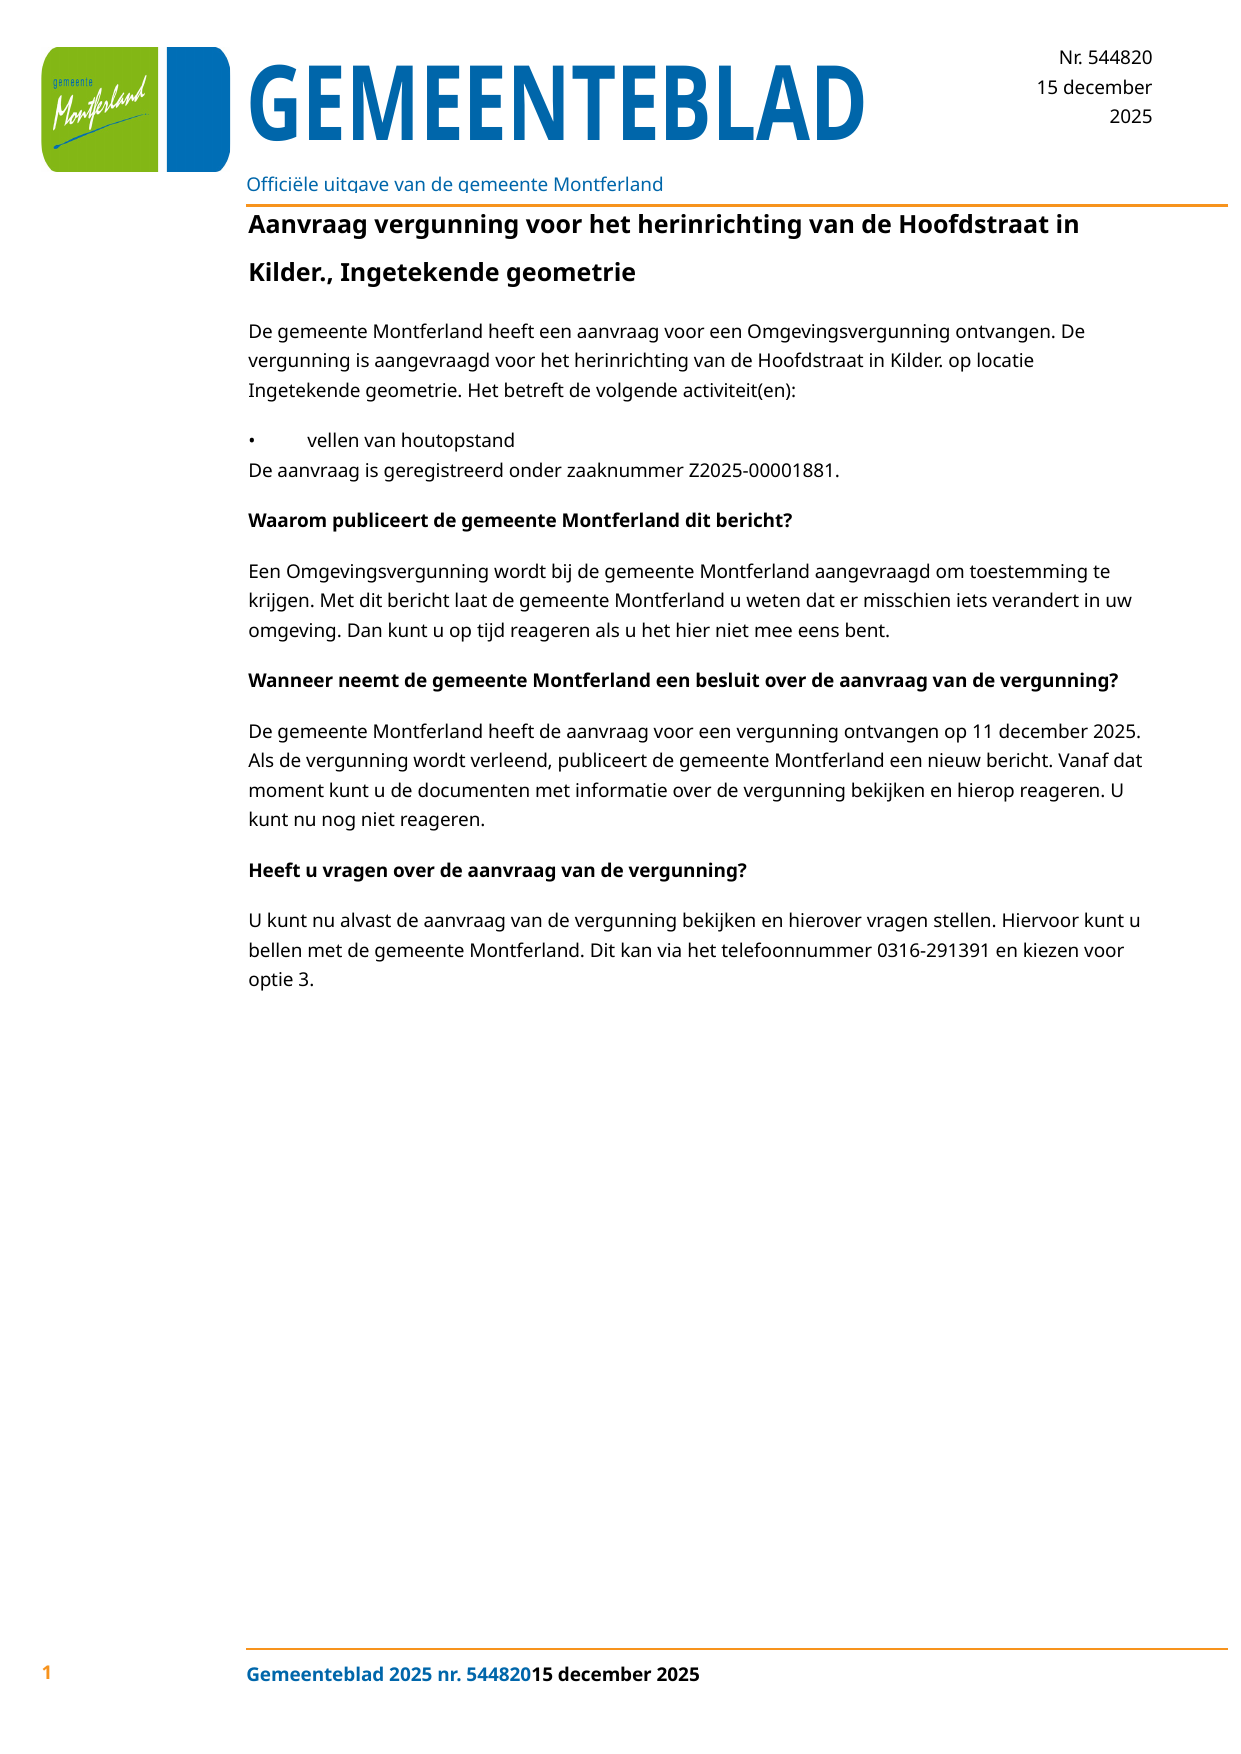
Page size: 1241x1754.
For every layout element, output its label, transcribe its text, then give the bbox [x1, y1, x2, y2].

text Een Omgevingsvergunning wordt bij de gemeente Montferland aangevraagd om toestemming te krijgen. Met dit bericht laat de gemeente Montferland u weten dat er misschien iets verandert in uw omgeving. Dan kunt u op tijd reageren als u het hier niet mee eens bent. [248, 558, 1152, 643]
list vellen van houtopstand [248, 427, 1152, 453]
text De aanvraag is geregistreerd onder zaaknummer Z2025-00001881. [248, 457, 1152, 483]
text De gemeente Montferland heeft de aanvraag voor een vergunning ontvangen op 11 december 2025. Als de vergunning wordt verleend, publiceert de gemeente Montferland een nieuw bericht. Vanaf dat moment kunt u de documenten met informatie over de vergunning bekijken en hierop reageren. U kunt nu nog niet reageren. [248, 718, 1152, 832]
picture [41, 47, 231, 172]
text Aanvraag vergunning voor het herinrichting van de Hoofdstraat in Kilder., Ingetekende geometrie [248, 207, 1152, 288]
text Wanneer neemt de gemeente Montferland een besluit over de aanvraag van de vergunning? [248, 667, 1152, 693]
text De gemeente Montferland heeft een aanvraag voor een Omgevingsvergunning ontvangen. De vergunning is aangevraagd voor het herinrichting van de Hoofdstraat in Kilder. op locatie Ingetekende geometrie. Het betreft de volgende activiteit(en): [248, 318, 1152, 403]
text U kunt nu alvast de aanvraag van de vergunning bekijken en hierover vragen stellen. Hiervoor kunt u bellen met de gemeente Montferland. Dit kan via het telefoonnummer 0316-291391 en kiezen voor optie 3. [248, 907, 1152, 992]
text Heeft u vragen over de aanvraag van de vergunning? [248, 857, 1152, 883]
text Waarom publiceert de gemeente Montferland dit bericht? [248, 507, 1152, 533]
